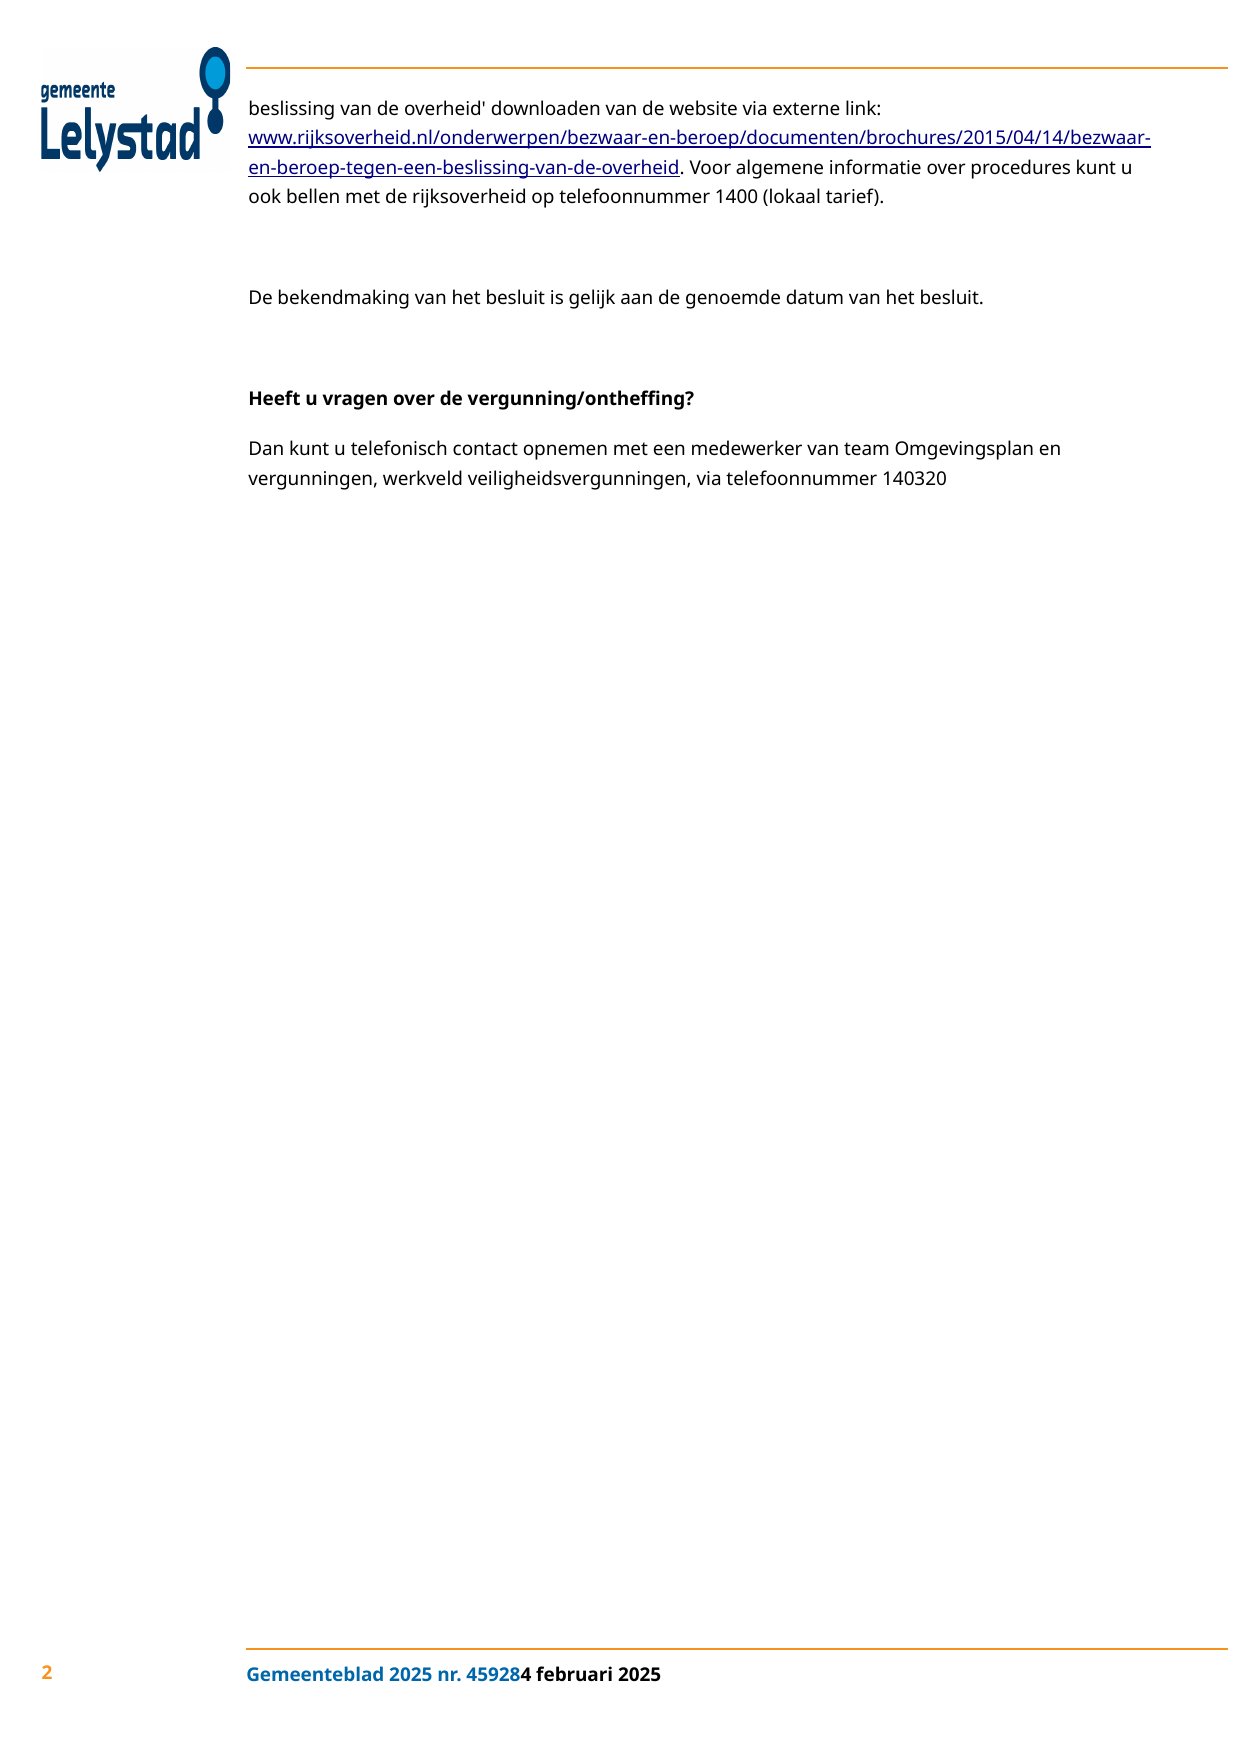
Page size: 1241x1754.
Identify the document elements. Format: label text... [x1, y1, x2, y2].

picture [41, 47, 231, 172]
text beslissing van de overheid' downloaden van de website via externe link: www.rijksoverheid.nl/onderwerpen/bezwaar-en-beroep/documenten/brochures/2015/04/14/bezwaar-en-beroep-tegen-een-beslissing-van-de-overheid. Voor algemene informatie over procedures kunt u ook bellen met de rijksoverheid op telefoonnummer 1400 (lokaal tarief). [248, 95, 1152, 209]
text De bekendmaking van het besluit is gelijk aan de genoemde datum van het besluit. [248, 284, 1152, 310]
text Heeft u vragen over de vergunning/ontheffing? [248, 385, 1152, 411]
text Dan kunt u telefonisch contact opnemen met een medewerker van team Omgevingsplan en vergunningen, werkveld veiligheidsvergunningen, via telefoonnummer 140320 [248, 436, 1152, 491]
